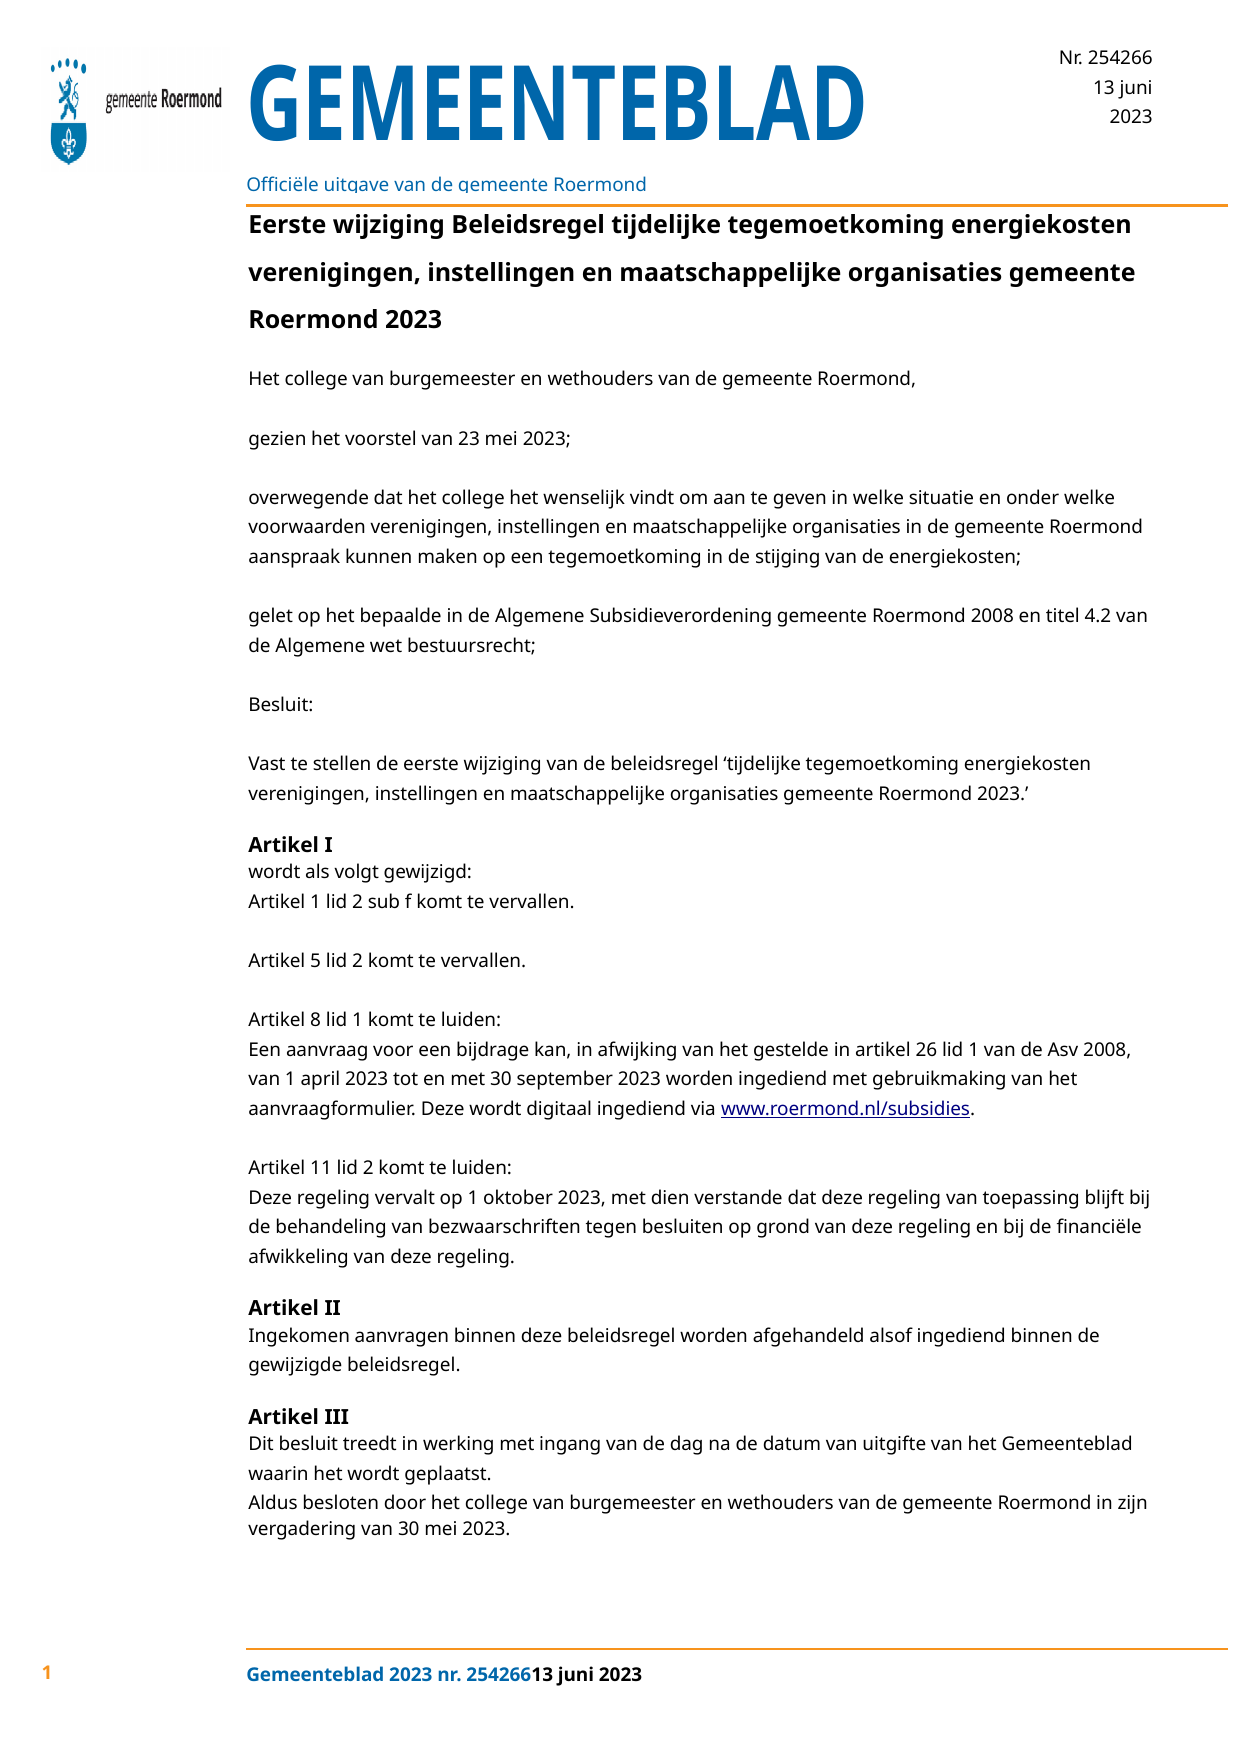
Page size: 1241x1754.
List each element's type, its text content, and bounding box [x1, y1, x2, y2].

text Het college van burgemeester en wethouders van de gemeente Roermond, [248, 366, 1152, 391]
text Artikel II [248, 1293, 1152, 1322]
text Artikel 8 lid 1 komt te luiden: [248, 1006, 1152, 1032]
text Besluit: [248, 691, 1152, 717]
text Aldus besloten door het college van burgemeester en wethouders van de gemeente Roermond in zijn vergadering van 30 mei 2023. [248, 1489, 1152, 1541]
text Artikel 1 lid 2 sub f komt te vervallen. [248, 888, 1152, 914]
text Eerste wijziging Beleidsregel tijdelijke tegemoetkoming energiekosten verenigingen, instellingen en maatschappelijke organisaties gemeente Roermond 2023 [248, 207, 1152, 336]
picture [41, 47, 231, 172]
text Artikel 11 lid 2 komt te luiden: [248, 1154, 1152, 1180]
text overwegende dat het college het wenselijk vindt om aan te geven in welke situatie en onder welke voorwaarden verenigingen, instellingen en maatschappelijke organisaties in de gemeente Roermond aanspraak kunnen maken op een tegemoetkoming in de stijging van de energiekosten; [248, 484, 1152, 569]
text Artikel III [248, 1402, 1152, 1430]
text Deze regeling vervalt op 1 oktober 2023, met dien verstande dat deze regeling van toepassing blijft bij de behandeling van bezwaarschriften tegen besluiten op grond van deze regeling en bij de financiële afwikkeling van deze regeling. [248, 1184, 1152, 1269]
text Ingekomen aanvragen binnen deze beleidsregel worden afgehandeld alsof ingediend binnen de gewijzigde beleidsregel. [248, 1322, 1152, 1377]
text gelet op het bepaalde in de Algemene Subsidieverordening gemeente Roermond 2008 en titel 4.2 van de Algemene wet bestuursrecht; [248, 602, 1152, 657]
text Dit besluit treedt in werking met ingang van de dag na de datum van uitgifte van het Gemeenteblad waarin het wordt geplaatst. [248, 1430, 1152, 1486]
text Vast te stellen de eerste wijziging van de beleidsregel ‘tijdelijke tegemoetkoming energiekosten verenigingen, instellingen en maatschappelijke organisaties gemeente Roermond 2023.’ [248, 750, 1152, 805]
text wordt als volgt gewijzigd: [248, 858, 1152, 884]
text Artikel I [248, 830, 1152, 858]
text gezien het voorstel van 23 mei 2023; [248, 425, 1152, 450]
text Een aanvraag voor een bijdrage kan, in afwijking van het gestelde in artikel 26 lid 1 van de Asv 2008, van 1 april 2023 tot en met 30 september 2023 worden ingediend met gebruikmaking van het aanvraagformulier. Deze wordt digitaal ingediend via www.roermond.nl/subsidies. [248, 1036, 1152, 1121]
text Artikel 5 lid 2 komt te vervallen. [248, 947, 1152, 973]
